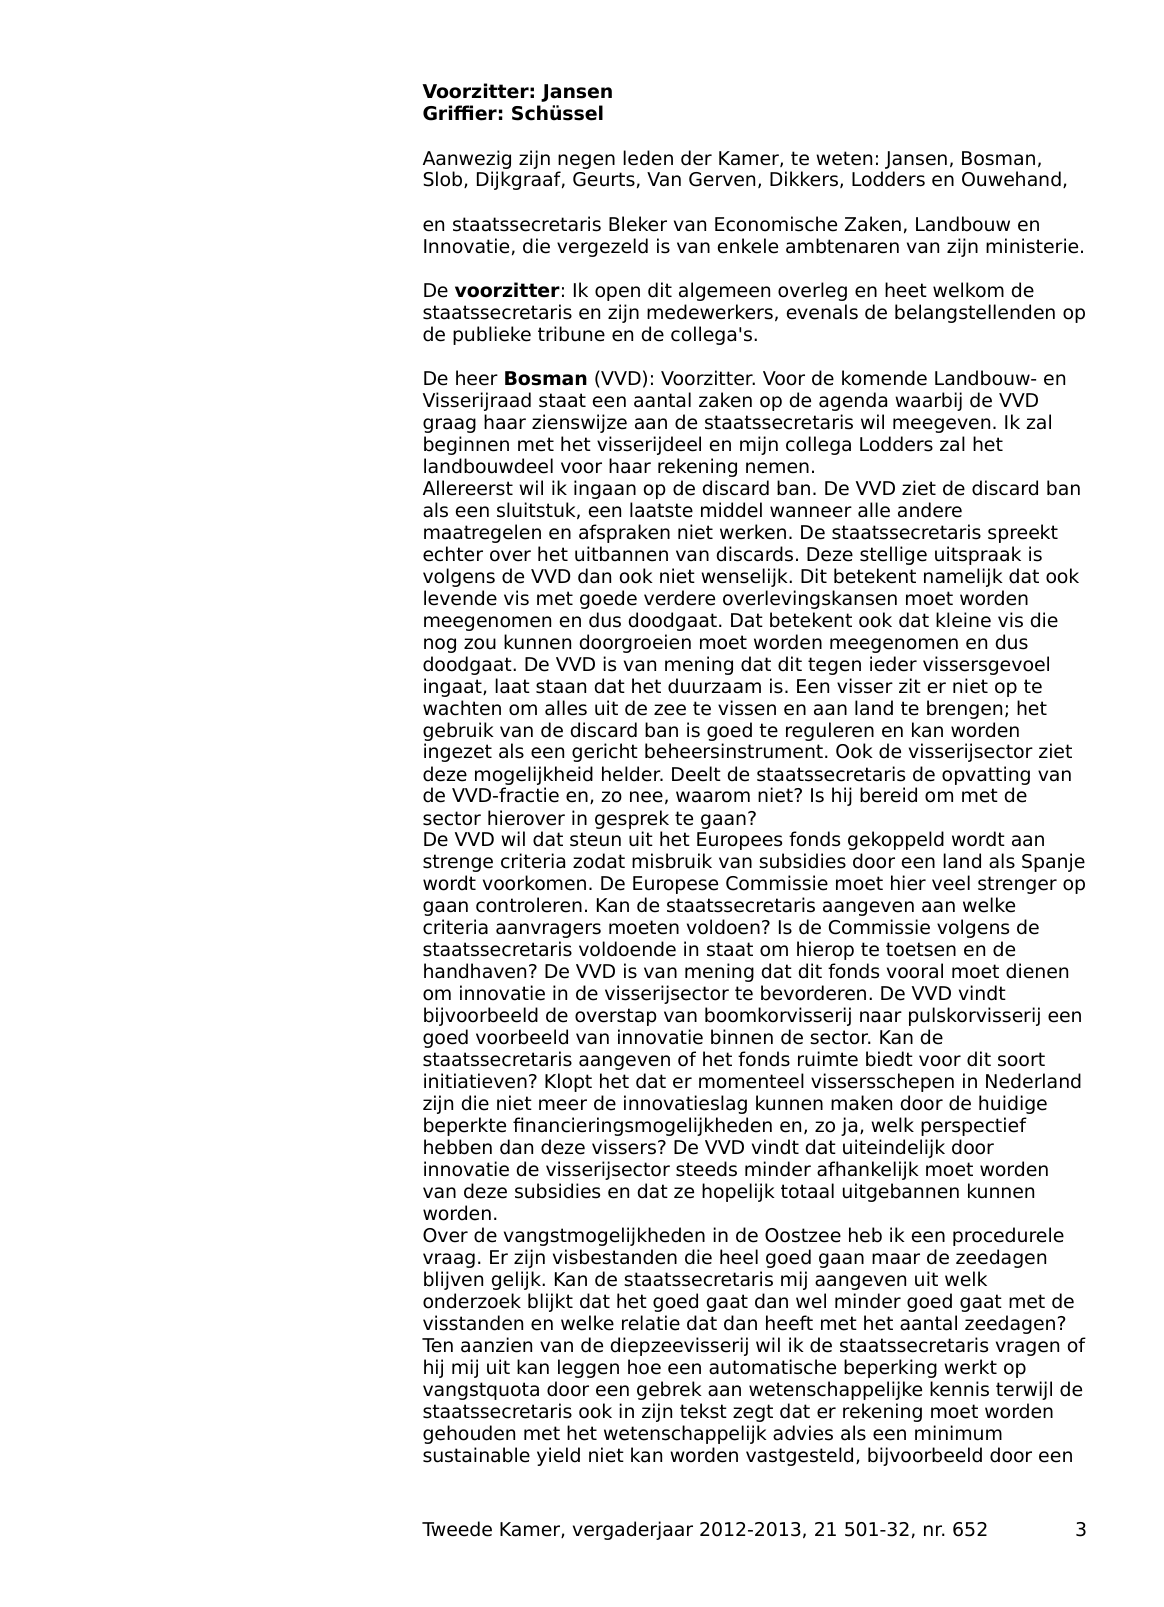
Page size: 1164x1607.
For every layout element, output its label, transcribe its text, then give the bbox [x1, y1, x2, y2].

text De VVD wil dat steun uit het Europees fonds gekoppeld wordt aan strenge criteria zodat misbruik van subsidies door een land als Spanje wordt voorkomen. De Europese Commissie moet hier veel strenger op gaan controleren. Kan de staatssecretaris aangeven aan welke criteria aanvragers moeten voldoen? Is de Commissie volgens de staatssecretaris voldoende in staat om hierop te toetsen en de handhaven? De VVD is van mening dat dit fonds vooral moet dienen om innovatie in de visserijsector te bevorderen. De VVD vindt bijvoorbeeld de overstap van boomkorvisserij naar pulskorvisserij een goed voorbeeld van innovatie binnen de sector. Kan de staatssecretaris aangeven of het fonds ruimte biedt voor dit soort initiatieven? Klopt het dat er momenteel vissersschepen in Nederland zijn die niet meer de innovatieslag kunnen maken door de huidige beperkte financieringsmogelijkheden en, zo ja, welk perspectief hebben dan deze vissers? De VVD vindt dat uiteindelijk door innovatie de visserijsector steeds minder afhankelijk moet worden van deze subsidies en dat ze hopelijk totaal uitgebannen kunnen worden. [422, 829, 1087, 1225]
text Aanwezig zijn negen leden der Kamer, te weten: Jansen, Bosman, Slob, Dijkgraaf, Geurts, Van Gerven, Dikkers, Lodders en Ouwehand, [422, 147, 1087, 191]
text en staatssecretaris Bleker van Economische Zaken, Landbouw en Innovatie, die vergezeld is van enkele ambtenaren van zijn ministerie. [422, 213, 1087, 257]
text Allereerst wil ik ingaan op de discard ban. De VVD ziet de discard ban als een sluitstuk, een laatste middel wanneer alle andere maatregelen en afspraken niet werken. De staatssecretaris spreekt echter over het uitbannen van discards. Deze stellige uitspraak is volgens de VVD dan ook niet wenselijk. Dit betekent namelijk dat ook levende vis met goede verdere overlevingskansen moet worden meegenomen en dus doodgaat. Dat betekent ook dat kleine vis die nog zou kunnen doorgroeien moet worden meegenomen en dus doodgaat. De VVD is van mening dat dit tegen ieder vissersgevoel ingaat, laat staan dat het duurzaam is. Een visser zit er niet op te wachten om alles uit de zee te vissen en aan land te brengen; het gebruik van de discard ban is goed te reguleren en kan worden ingezet als een gericht beheersinstrument. Ook de visserijsector ziet deze mogelijkheid helder. Deelt de staatssecretaris de opvatting van de VVD-fractie en, zo nee, waarom niet? Is hij bereid om met de sector hierover in gesprek te gaan? [422, 478, 1087, 829]
text Over de vangstmogelijkheden in de Oostzee heb ik een procedurele vraag. Er zijn visbestanden die heel goed gaan maar de zeedagen blijven gelijk. Kan de staatssecretaris mij aangeven uit welk onderzoek blijkt dat het goed gaat dan wel minder goed gaat met de visstanden en welke relatie dat dan heeft met het aantal zeedagen? [422, 1225, 1087, 1335]
text Griffier: Schüssel [422, 103, 1087, 125]
text Voorzitter: Jansen [422, 81, 1087, 103]
text De voorzitter: Ik open dit algemeen overleg en heet welkom de staatssecretaris en zijn medewerkers, evenals de belangstellenden op de publieke tribune en de collega's. [422, 280, 1087, 346]
text Ten aanzien van de diepzeevisserij wil ik de staatssecretaris vragen of hij mij uit kan leggen hoe een automatische beperking werkt op vangstquota door een gebrek aan wetenschappelijke kennis terwijl de staatssecretaris ook in zijn tekst zegt dat er rekening moet worden gehouden met het wetenschappelijk advies als een minimum sustainable yield niet kan worden vastgesteld, bijvoorbeeld door een [422, 1335, 1087, 1467]
text De heer Bosman (VVD): Voorzitter. Voor de komende Landbouw- en Visserijraad staat een aantal zaken op de agenda waarbij de VVD graag haar zienswijze aan de staatssecretaris wil meegeven. Ik zal beginnen met het visserijdeel en mijn collega Lodders zal het landbouwdeel voor haar rekening nemen. [422, 368, 1087, 478]
